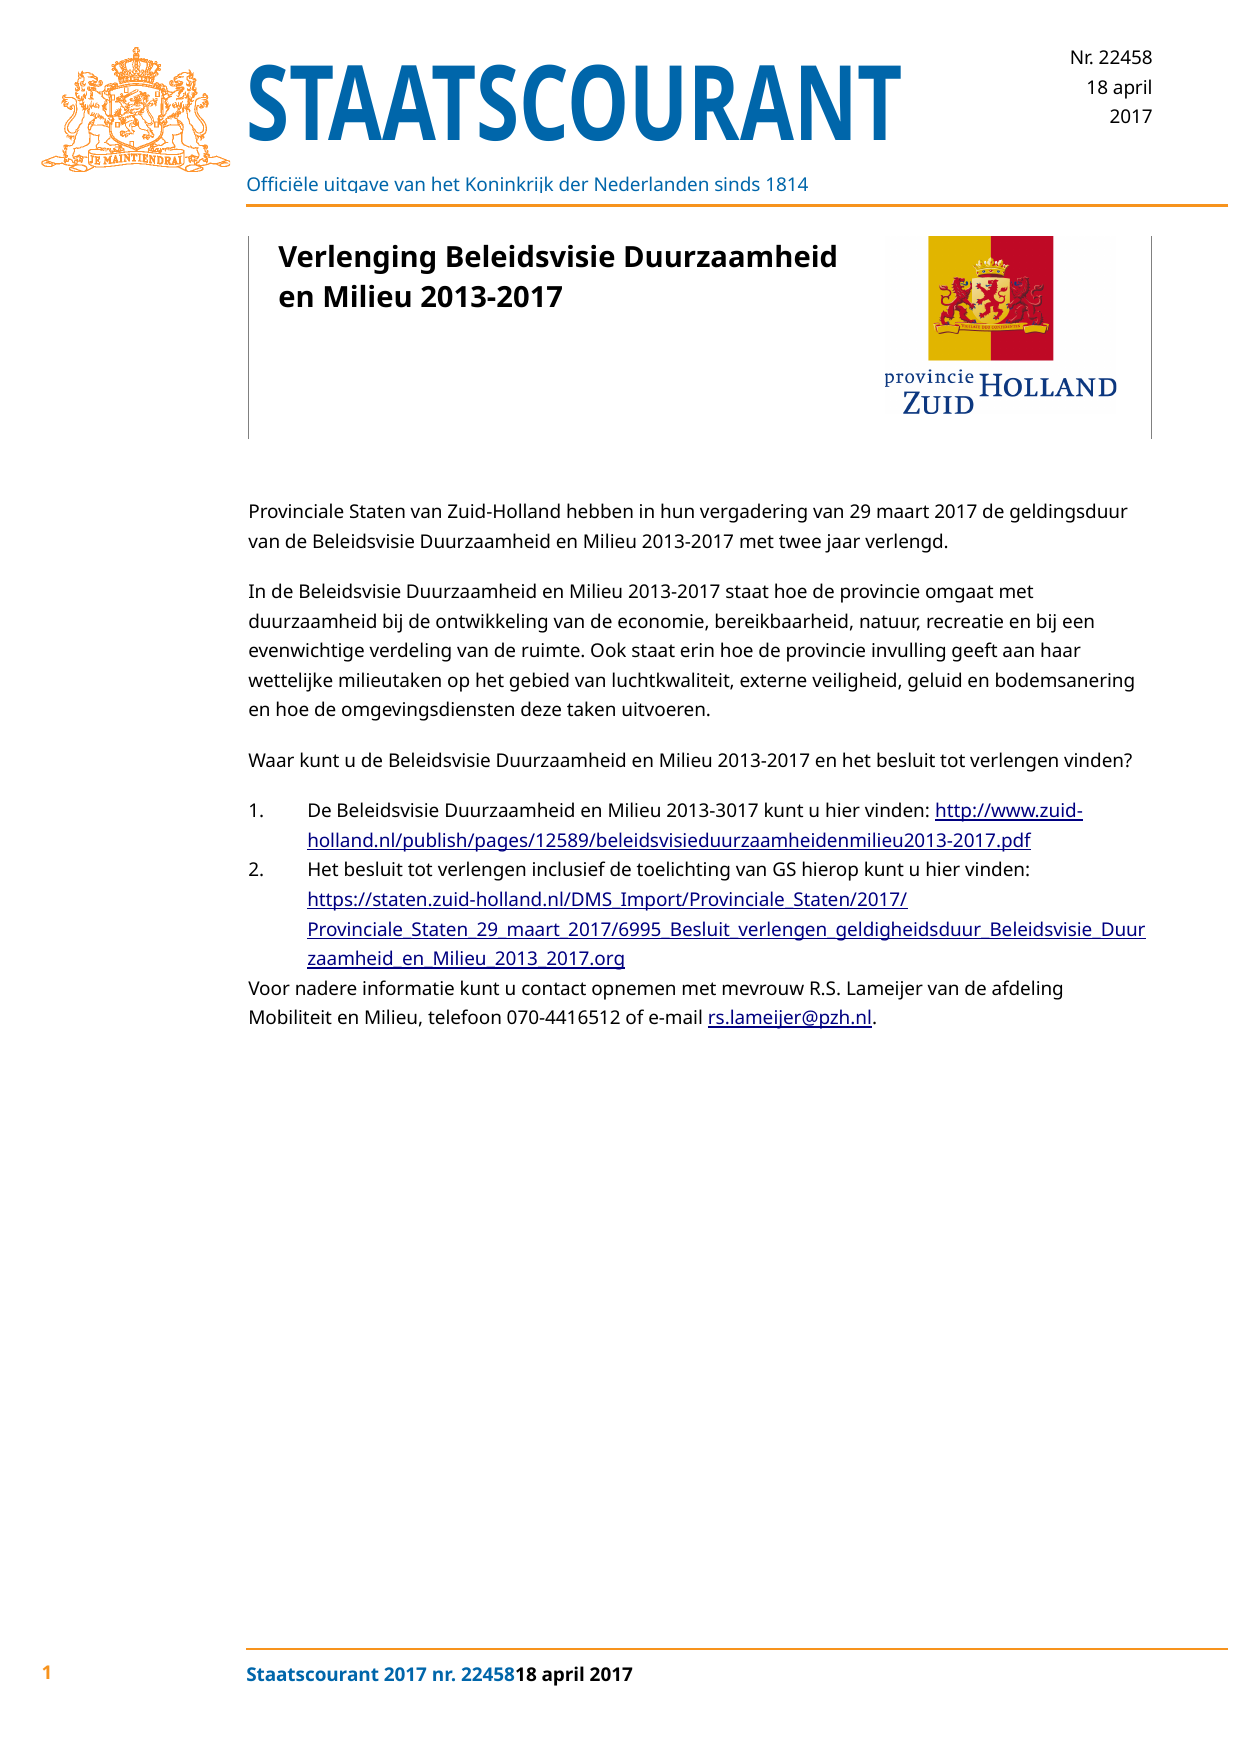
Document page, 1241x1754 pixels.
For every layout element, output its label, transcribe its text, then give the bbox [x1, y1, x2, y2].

picture [41, 47, 231, 172]
table_header Verlenging Beleidsvisie Duurzaamheid en Milieu 2013-2017 [249, 236, 850, 439]
text Voor nadere informatie kunt u contact opnemen met mevrouw R.S. Lameijer van de afdeling Mobiliteit en Milieu, telefoon 070-4416512 of e-mail rs.lameijer@pzh.nl. [248, 975, 1152, 1030]
picture [885, 236, 1117, 414]
text Waar kunt u de Beleidsvisie Duurzaamheid en Milieu 2013-2017 en het besluit tot verlengen vinden? [248, 747, 1152, 773]
table_header [850, 236, 885, 413]
text Provinciale Staten van Zuid-Holland hebben in hun vergadering van 29 maart 2017 de geldingsduur van de Beleidsvisie Duurzaamheid en Milieu 2013-2017 met twee jaar verlengd. [248, 498, 1152, 553]
text In de Beleidsvisie Duurzaamheid en Milieu 2013-2017 staat hoe de provincie omgaat met duurzaamheid bij de ontwikkeling van de economie, bereikbaarheid, natuur, recreatie en bij een evenwichtige verdeling van de ruimte. Ook staat erin hoe de provincie invulling geeft aan haar wettelijke milieutaken op het gebied van luchtkwaliteit, externe veiligheid, geluid en bodemsanering en hoe de omgevingsdiensten deze taken uitvoeren. [248, 578, 1152, 722]
table_header [850, 414, 1151, 439]
table_header [1117, 236, 1151, 413]
list De Beleidsvisie Duurzaamheid en Milieu 2013-3017 kunt u hier vinden: http://www.zuid-holland.nl/publish/pages/12589/beleidsvisieduurzaamheidenmilieu2013-2017.pdf [248, 797, 1152, 853]
list Het besluit tot verlengen inclusief de toelichting van GS hierop kunt u hier vinden: https://staten.zuid-holland.nl/DMS_Import/Provinciale_Staten/2017/Provinciale_Staten_29_maart_2017/6995_Besluit_verlengen_geldigheidsduur_Beleidsvisie_Duurzaamheid_en_Milieu_2013_2017.org [248, 857, 1152, 971]
